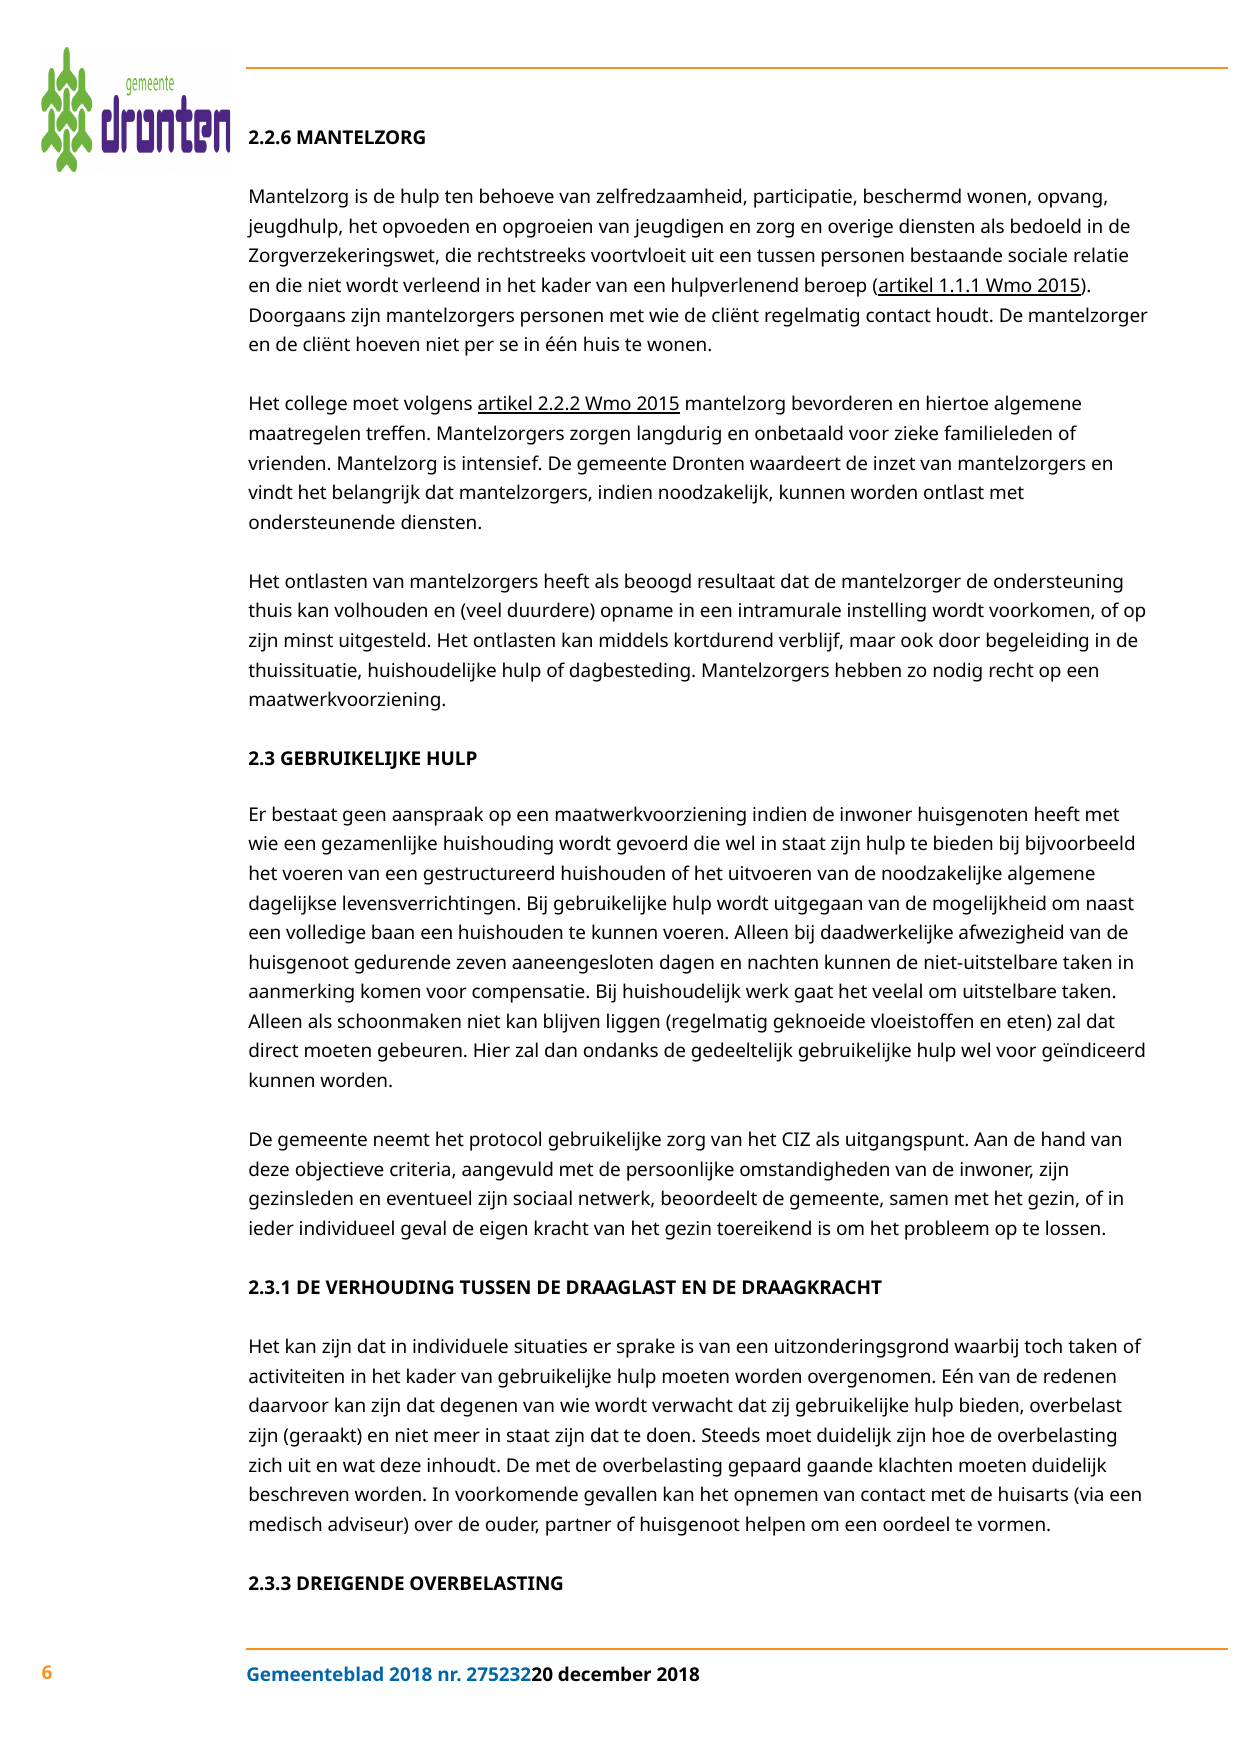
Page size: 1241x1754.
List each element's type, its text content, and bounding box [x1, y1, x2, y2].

text 2.2.6 MANTELZORG [248, 124, 1152, 150]
text 2.3.3 DREIGENDE OVERBELASTING [248, 1570, 1152, 1596]
text Mantelzorg is de hulp ten behoeve van zelfredzaamheid, participatie, beschermd wonen, opvang, jeugdhulp, het opvoeden en opgroeien van jeugdigen en zorg en overige diensten als bedoeld in de Zorgverzekeringswet, die rechtstreeks voortvloeit uit een tussen personen bestaande sociale relatie en die niet wordt verleend in het kader van een hulpverlenend beroep (artikel 1.1.1 Wmo 2015). Doorgaans zijn mantelzorgers personen met wie de cliënt regelmatig contact houdt. De mantelzorger en de cliënt hoeven niet per se in één huis te wonen. [248, 183, 1152, 357]
text 2.3 GEBRUIKELIJKE HULP [248, 746, 1152, 771]
text 2.3.1 DE VERHOUDING TUSSEN DE DRAAGLAST EN DE DRAAGKRACHT [248, 1274, 1152, 1300]
text Het ontlasten van mantelzorgers heeft als beoogd resultaat dat de mantelzorger de ondersteuning thuis kan volhouden en (veel duurdere) opname in een intramurale instelling wordt voorkomen, of op zijn minst uitgesteld. Het ontlasten kan middels kortdurend verblijf, maar ook door begeleiding in de thuissituatie, huishoudelijke hulp of dagbesteding. Mantelzorgers hebben zo nodig recht op een maatwerkvoorziening. [248, 568, 1152, 712]
text Het college moet volgens artikel 2.2.2 Wmo 2015 mantelzorg bevorderen en hiertoe algemene maatregelen treffen. Mantelzorgers zorgen langdurig en onbetaald voor zieke familieleden of vrienden. Mantelzorg is intensief. De gemeente Dronten waardeert de inzet van mantelzorgers en vindt het belangrijk dat mantelzorgers, indien noodzakelijk, kunnen worden ontlast met ondersteunende diensten. [248, 391, 1152, 535]
text De gemeente neemt het protocol gebruikelijke zorg van het CIZ als uitgangspunt. Aan de hand van deze objectieve criteria, aangevuld met de persoonlijke omstandigheden van de inwoner, zijn gezinsleden en eventueel zijn sociaal netwerk, beoordeelt de gemeente, samen met het gezin, of in ieder individueel geval de eigen kracht van het gezin toereikend is om het probleem op te lossen. [248, 1126, 1152, 1241]
text Er bestaat geen aanspraak op een maatwerkvoorziening indien de inwoner huisgenoten heeft met wie een gezamenlijke huishouding wordt gevoerd die wel in staat zijn hulp te bieden bij bijvoorbeeld het voeren van een gestructureerd huishouden of het uitvoeren van de noodzakelijke algemene dagelijkse levensverrichtingen. Bij gebruikelijke hulp wordt uitgegaan van de mogelijkheid om naast een volledige baan een huishouden te kunnen voeren. Alleen bij daadwerkelijke afwezigheid van de huisgenoot gedurende zeven aaneengesloten dagen en nachten kunnen de niet-uitstelbare taken in aanmerking komen voor compensatie. Bij huishoudelijk werk gaat het veelal om uitstelbare taken. Alleen als schoonmaken niet kan blijven liggen (regelmatig geknoeide vloeistoffen en eten) zal dat direct moeten gebeuren. Hier zal dan ondanks de gedeeltelijk gebruikelijke hulp wel voor geïndiceerd kunnen worden. [248, 801, 1152, 1093]
picture [41, 47, 231, 172]
text Het kan zijn dat in individuele situaties er sprake is van een uitzonderingsgrond waarbij toch taken of activiteiten in het kader van gebruikelijke hulp moeten worden overgenomen. Eén van de redenen daarvoor kan zijn dat degenen van wie wordt verwacht dat zij gebruikelijke hulp bieden, overbelast zijn (geraakt) en niet meer in staat zijn dat te doen. Steeds moet duidelijk zijn hoe de overbelasting zich uit en wat deze inhoudt. De met de overbelasting gepaard gaande klachten moeten duidelijk beschreven worden. In voorkomende gevallen kan het opnemen van contact met de huisarts (via een medisch adviseur) over de ouder, partner of huisgenoot helpen om een oordeel te vormen. [248, 1333, 1152, 1537]
